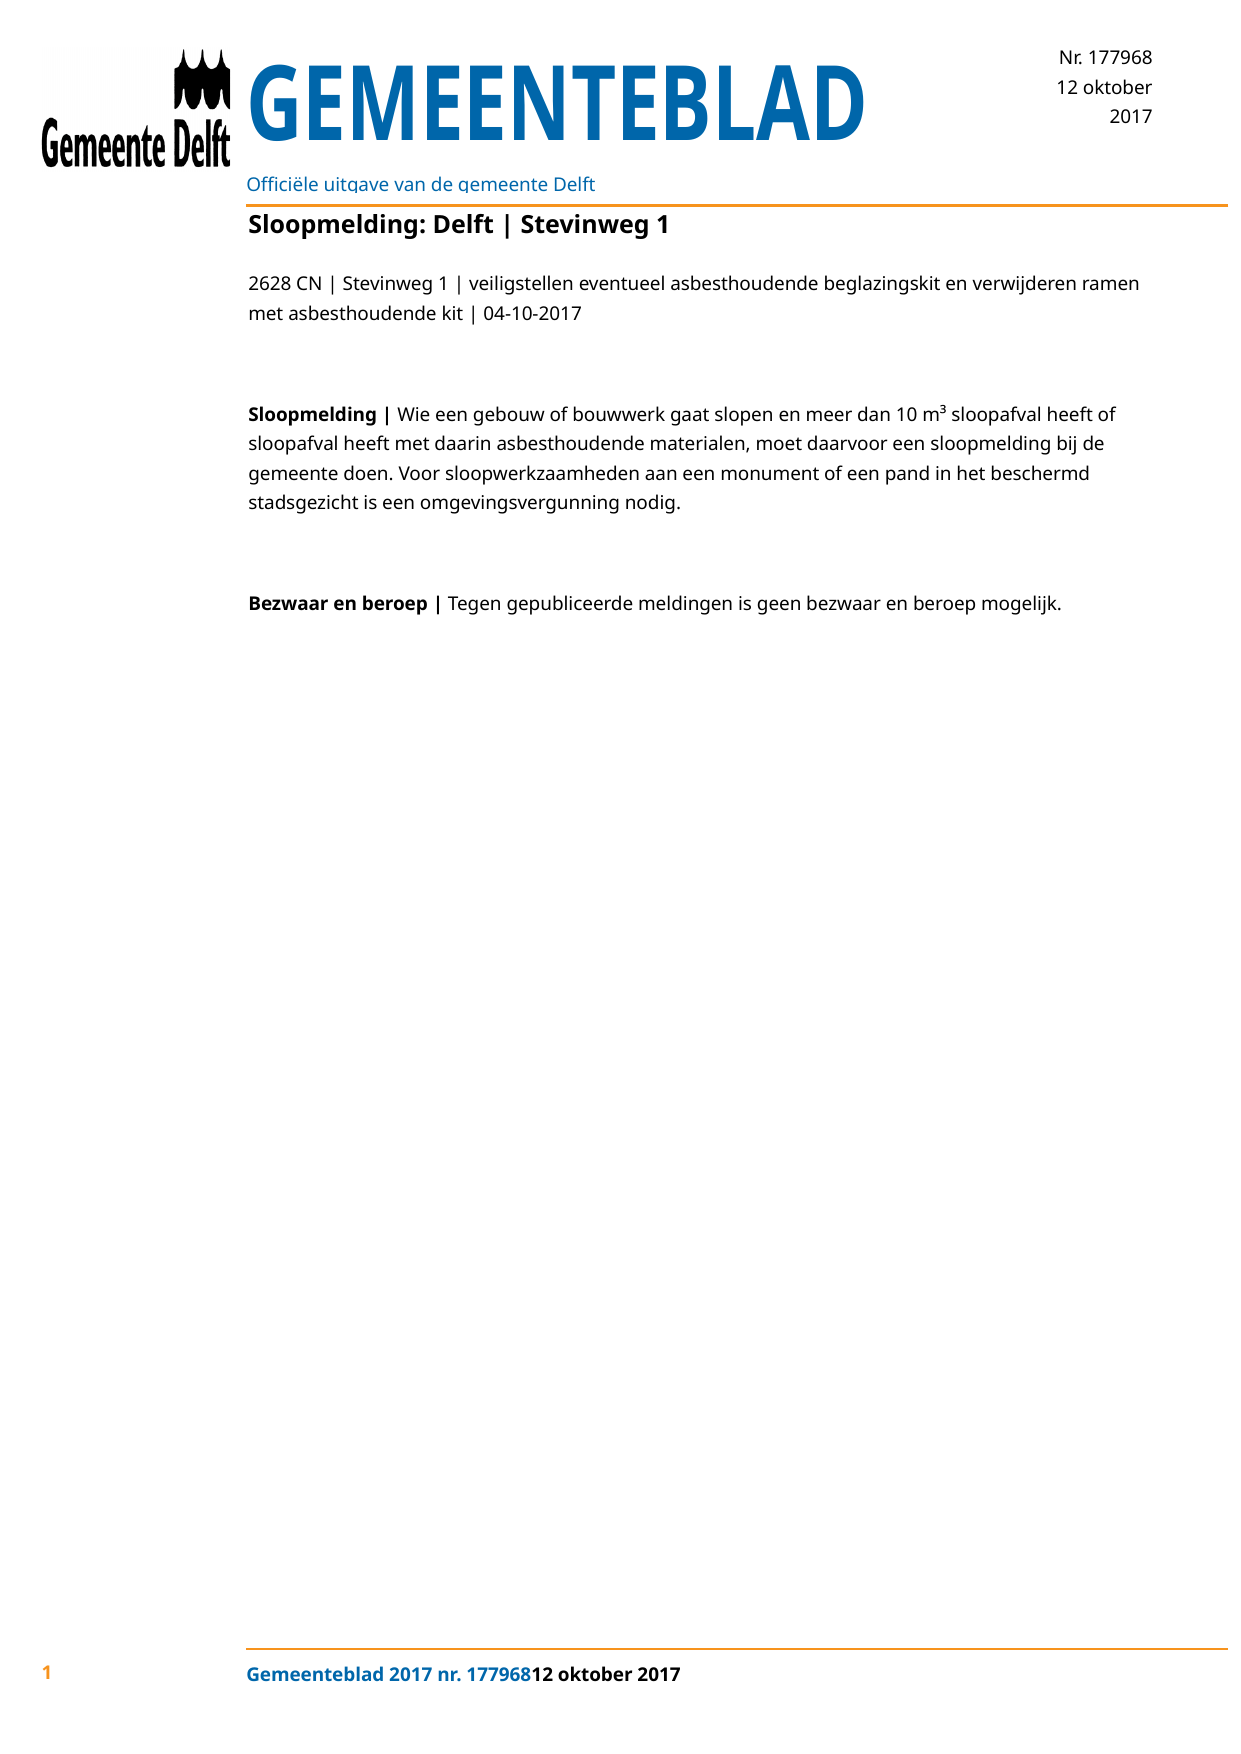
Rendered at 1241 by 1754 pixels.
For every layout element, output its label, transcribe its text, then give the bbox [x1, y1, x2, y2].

text 2628 CN | Stevinweg 1 | veiligstellen eventueel asbesthoudende beglazingskit en verwijderen ramen met asbesthoudende kit | 04-10-2017 [248, 270, 1152, 326]
text Sloopmelding: Delft | Stevinweg 1 [248, 207, 1152, 241]
picture [41, 47, 231, 172]
text Sloopmelding | Wie een gebouw of bouwwerk gaat slopen en meer dan 10 m³ sloopafval heeft of sloopafval heeft met daarin asbesthoudende materialen, moet daarvoor een sloopmelding bij de gemeente doen. Voor sloopwerkzaamheden aan een monument of een pand in het beschermd stadsgezicht is een omgevingsvergunning nodig. [248, 401, 1152, 515]
text Bezwaar en beroep | Tegen gepubliceerde meldingen is geen bezwaar en beroep mogelijk. [248, 590, 1152, 616]
